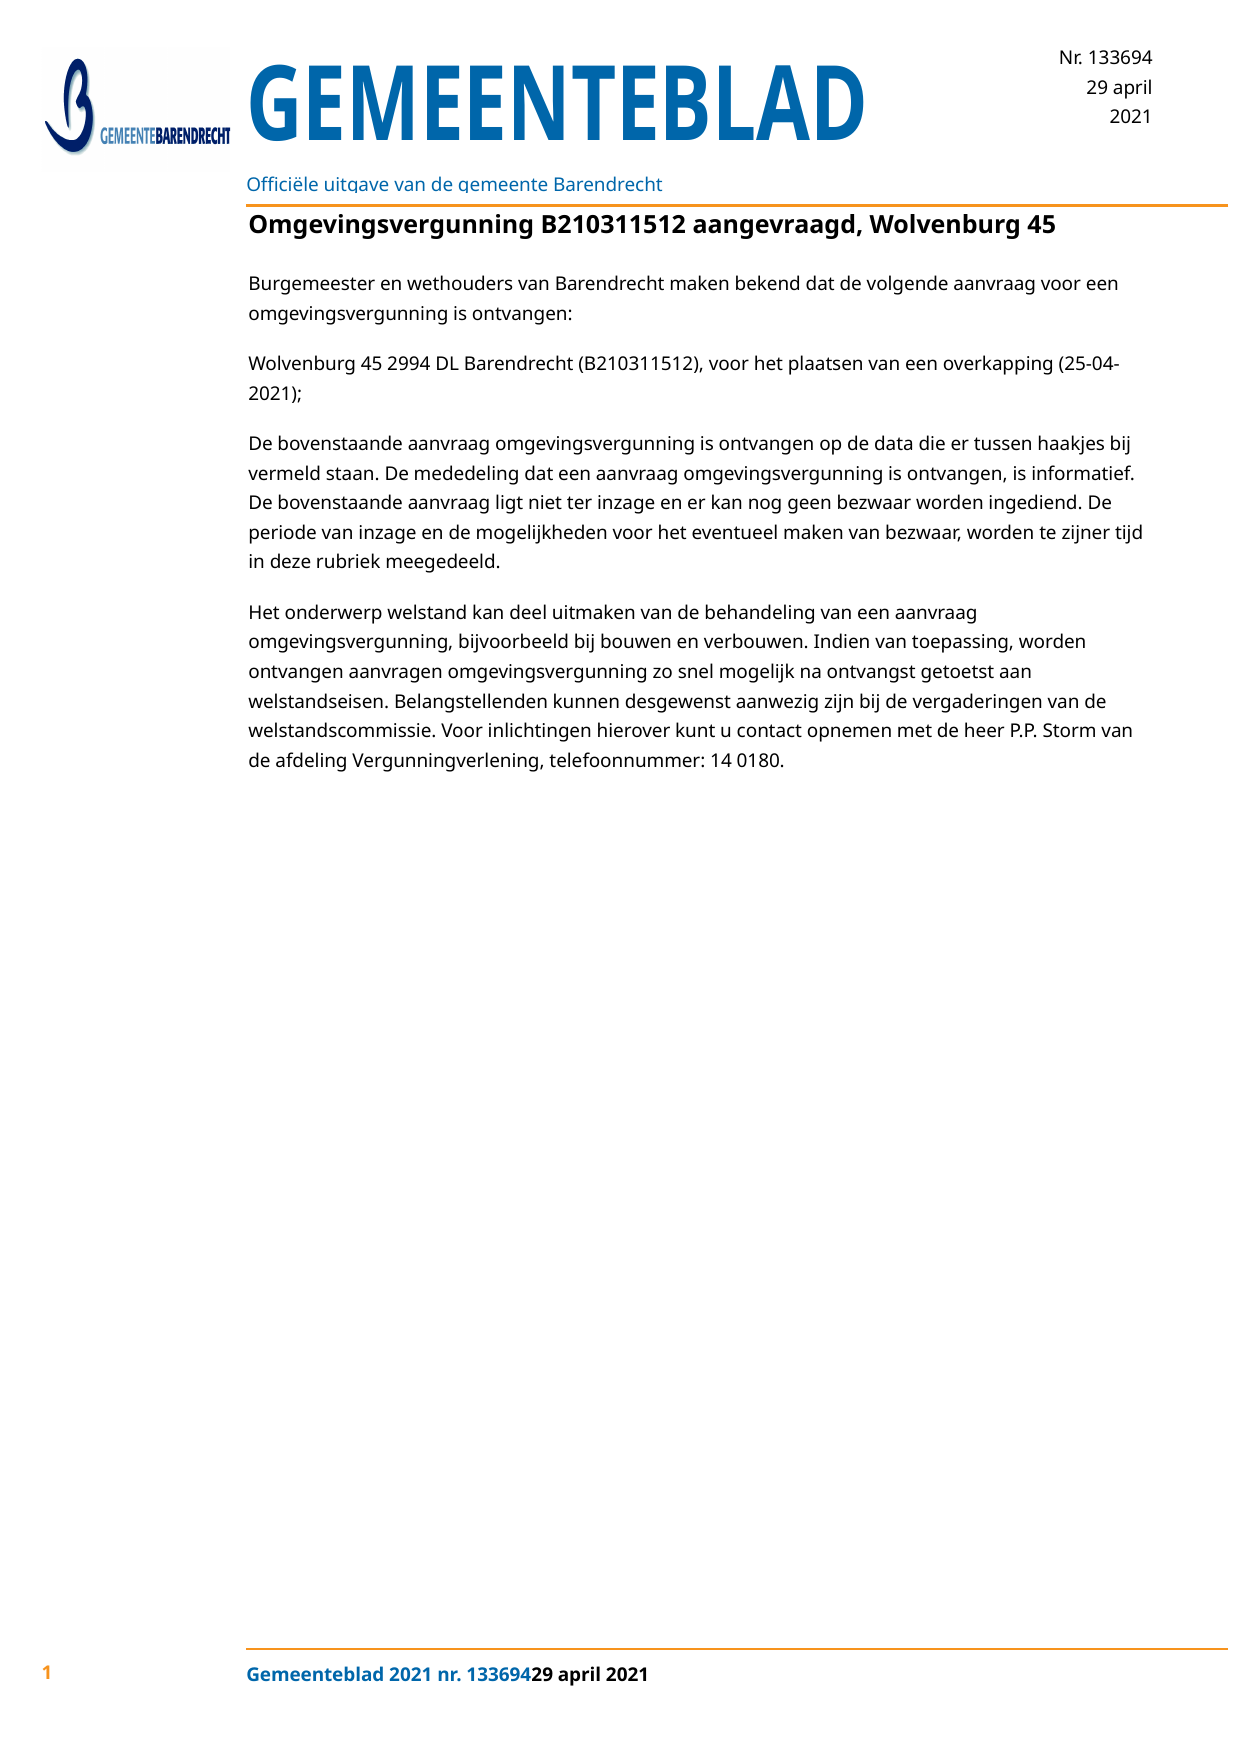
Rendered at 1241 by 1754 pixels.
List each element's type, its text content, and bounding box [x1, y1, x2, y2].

text De bovenstaande aanvraag omgevingsvergunning is ontvangen op de data die er tussen haakjes bij vermeld staan. De mededeling dat een aanvraag omgevingsvergunning is ontvangen, is informatief. De bovenstaande aanvraag ligt niet ter inzage en er kan nog geen bezwaar worden ingediend. De periode van inzage en de mogelijkheden voor het eventueel maken van bezwaar, worden te zijner tijd in deze rubriek meegedeeld. [248, 430, 1152, 574]
text Omgevingsvergunning B210311512 aangevraagd, Wolvenburg 45 [248, 207, 1152, 241]
text Burgemeester en wethouders van Barendrecht maken bekend dat de volgende aanvraag voor een omgevingsvergunning is ontvangen: [248, 270, 1152, 326]
text Wolvenburg 45 2994 DL Barendrecht (B210311512), voor het plaatsen van een overkapping (25-04-2021); [248, 350, 1152, 406]
picture [41, 47, 231, 172]
text Het onderwerp welstand kan deel uitmaken van de behandeling van een aanvraag omgevingsvergunning, bijvoorbeeld bij bouwen en verbouwen. Indien van toepassing, worden ontvangen aanvragen omgevingsvergunning zo snel mogelijk na ontvangst getoetst aan welstandseisen. Belangstellenden kunnen desgewenst aanwezig zijn bij de vergaderingen van de welstandscommissie. Voor inlichtingen hierover kunt u contact opnemen met de heer P.P. Storm van de afdeling Vergunningverlening, telefoonnummer: 14 0180. [248, 599, 1152, 773]
